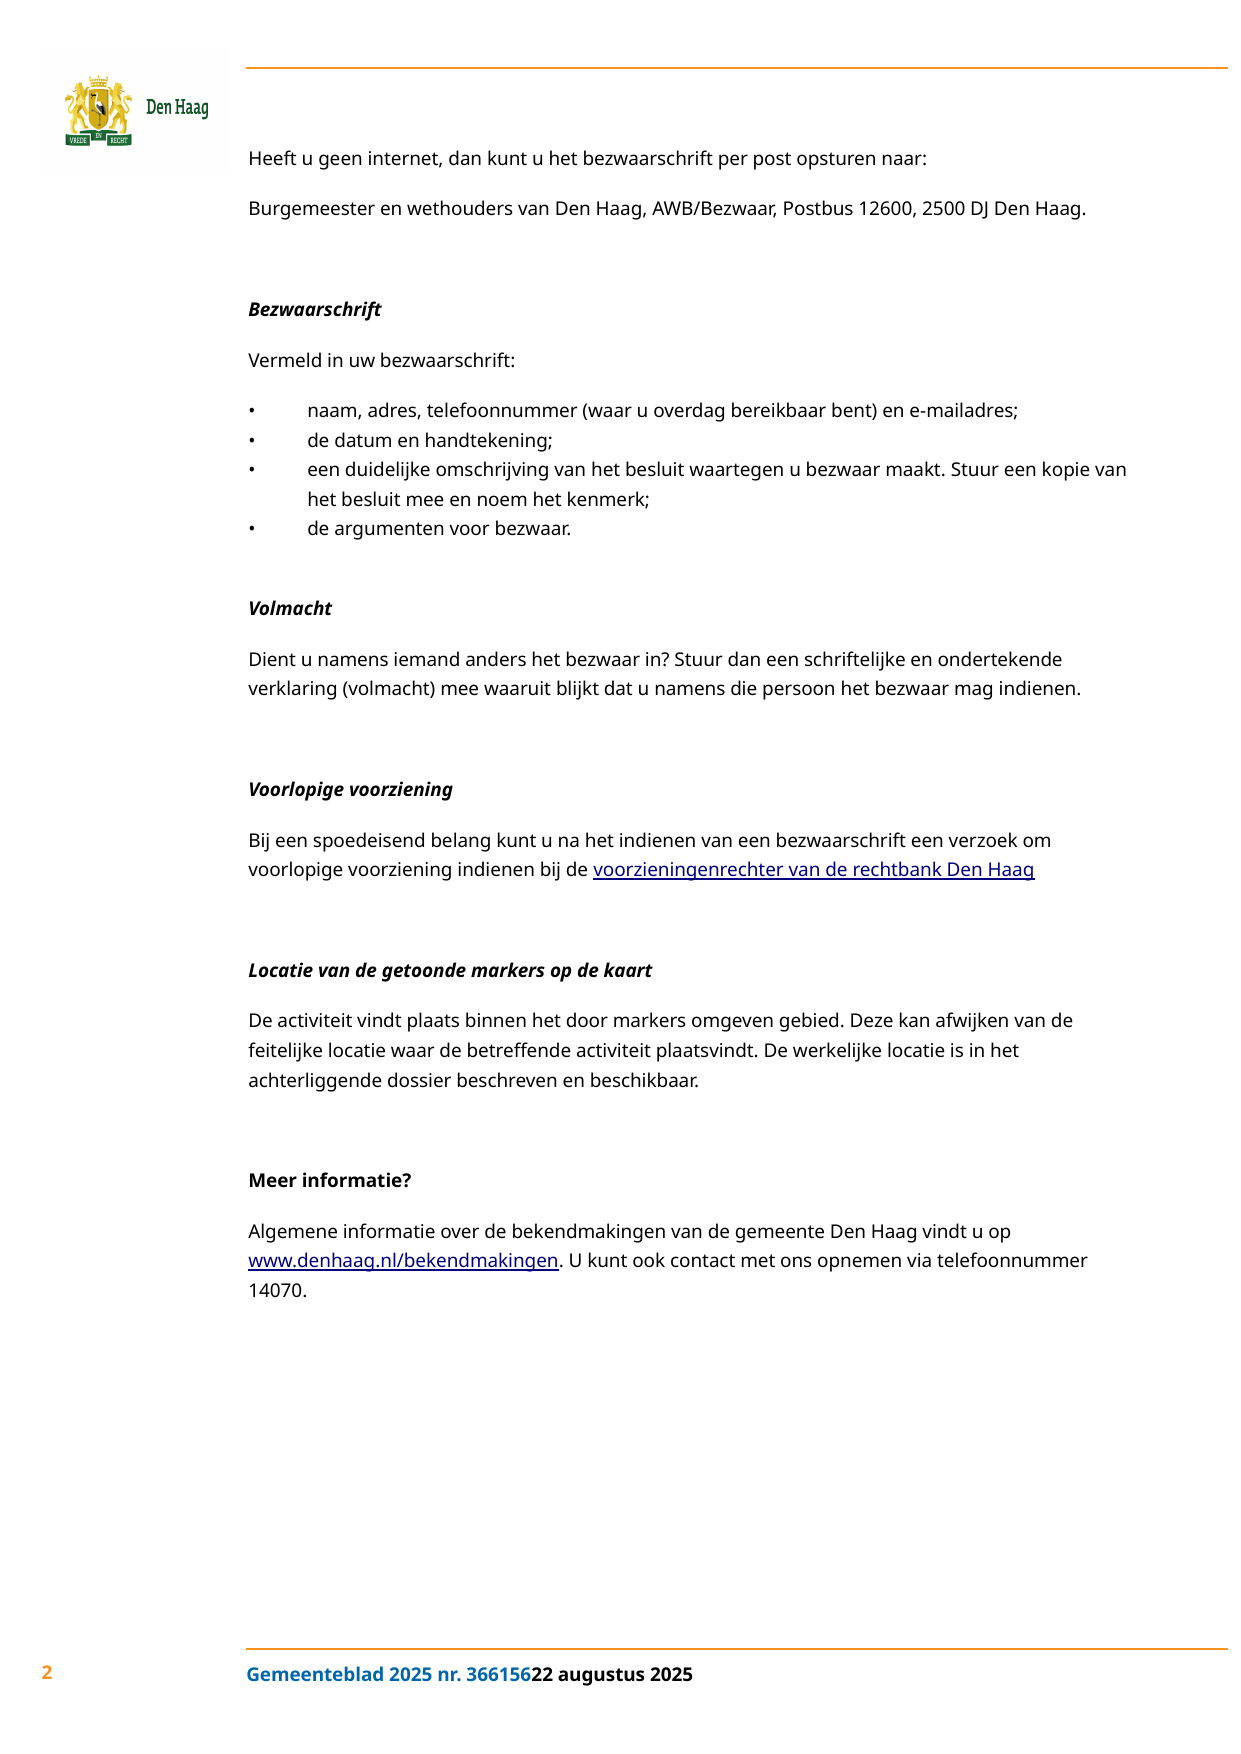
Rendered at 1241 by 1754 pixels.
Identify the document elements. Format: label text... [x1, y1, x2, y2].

text De activiteit vindt plaats binnen het door markers omgeven gebied. Deze kan afwijken van de feitelijke locatie waar de betreffende activiteit plaatsvindt. De werkelijke locatie is in het achterliggende dossier beschreven en beschikbaar. [248, 1008, 1152, 1093]
text Vermeld in uw bezwaarschrift: [248, 347, 1152, 373]
text Heeft u geen internet, dan kunt u het bezwaarschrift per post opsturen naar: [248, 145, 1152, 171]
list een duidelijke omschrijving van het besluit waartegen u bezwaar maakt. Stuur een kopie van het besluit mee en noem het kenmerk; [248, 456, 1152, 512]
text Algemene informatie over de bekendmakingen van de gemeente Den Haag vindt u op www.denhaag.nl/bekendmakingen. U kunt ook contact met ons opnemen via telefoonnummer 14070. [248, 1218, 1152, 1303]
text Bezwaarschrift [248, 296, 1152, 322]
list naam, adres, telefoonnummer (waar u overdag bereikbaar bent) en e-mailadres; [248, 397, 1152, 423]
text Bij een spoedeisend belang kunt u na het indienen van een bezwaarschrift een verzoek om voorlopige voorziening indienen bij de voorzieningenrechter van de rechtbank Den Haag [248, 827, 1152, 882]
text Voorlopige voorziening [248, 776, 1152, 802]
text Burgemeester en wethouders van Den Haag, AWB/Bezwaar, Postbus 12600, 2500 DJ Den Haag. [248, 196, 1152, 221]
text Volmacht [248, 596, 1152, 621]
list de datum en handtekening; [248, 427, 1152, 453]
text Dient u namens iemand anders het bezwaar in? Stuur dan een schriftelijke en ondertekende verklaring (volmacht) mee waaruit blijkt dat u namens die persoon het bezwaar mag indienen. [248, 646, 1152, 701]
picture [41, 47, 231, 172]
list de argumenten voor bezwaar. [248, 516, 1152, 541]
text Locatie van de getoonde markers op de kaart [248, 957, 1152, 983]
text Meer informatie? [248, 1168, 1152, 1193]
